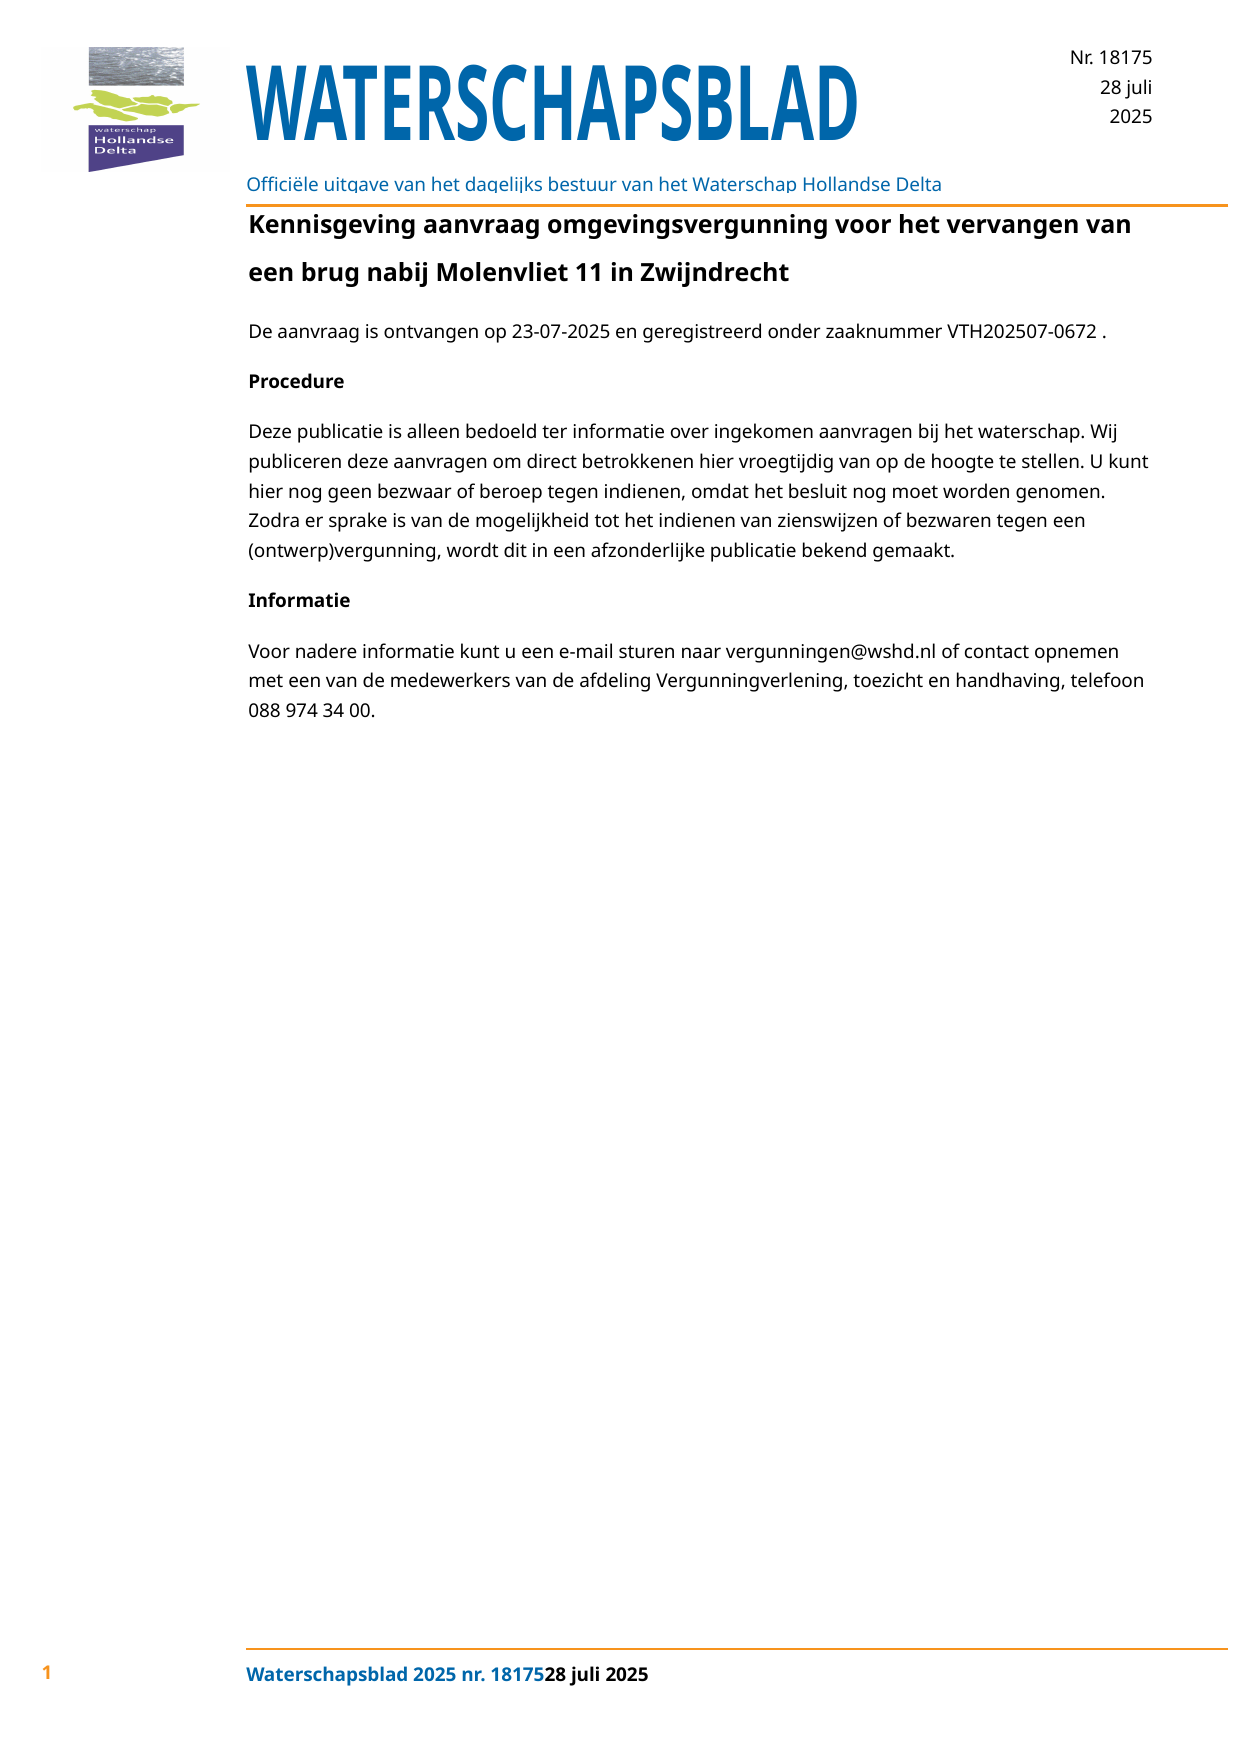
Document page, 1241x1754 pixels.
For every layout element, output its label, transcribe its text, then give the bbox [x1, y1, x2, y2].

text Deze publicatie is alleen bedoeld ter informatie over ingekomen aanvragen bij het waterschap. Wij publiceren deze aanvragen om direct betrokkenen hier vroegtijdig van op de hoogte te stellen. U kunt hier nog geen bezwaar of beroep tegen indienen, omdat het besluit nog moet worden genomen. Zodra er sprake is van de mogelijkheid tot het indienen van zienswijzen of bezwaren tegen een (ontwerp)vergunning, wordt dit in een afzonderlijke publicatie bekend gemaakt. [248, 419, 1152, 563]
text Voor nadere informatie kunt u een e-mail sturen naar vergunningen@wshd.nl of contact opnemen met een van de medewerkers van de afdeling Vergunningverlening, toezicht en handhaving, telefoon 088 974 34 00. [248, 638, 1152, 723]
text Informatie [248, 587, 1152, 613]
text Kennisgeving aanvraag omgevingsvergunning voor het vervangen van een brug nabij Molenvliet 11 in Zwijndrecht [248, 207, 1152, 288]
text De aanvraag is ontvangen op 23-07-2025 en geregistreerd onder zaaknummer VTH202507-0672 . [248, 318, 1152, 344]
picture [41, 47, 231, 172]
text Procedure [248, 368, 1152, 394]
